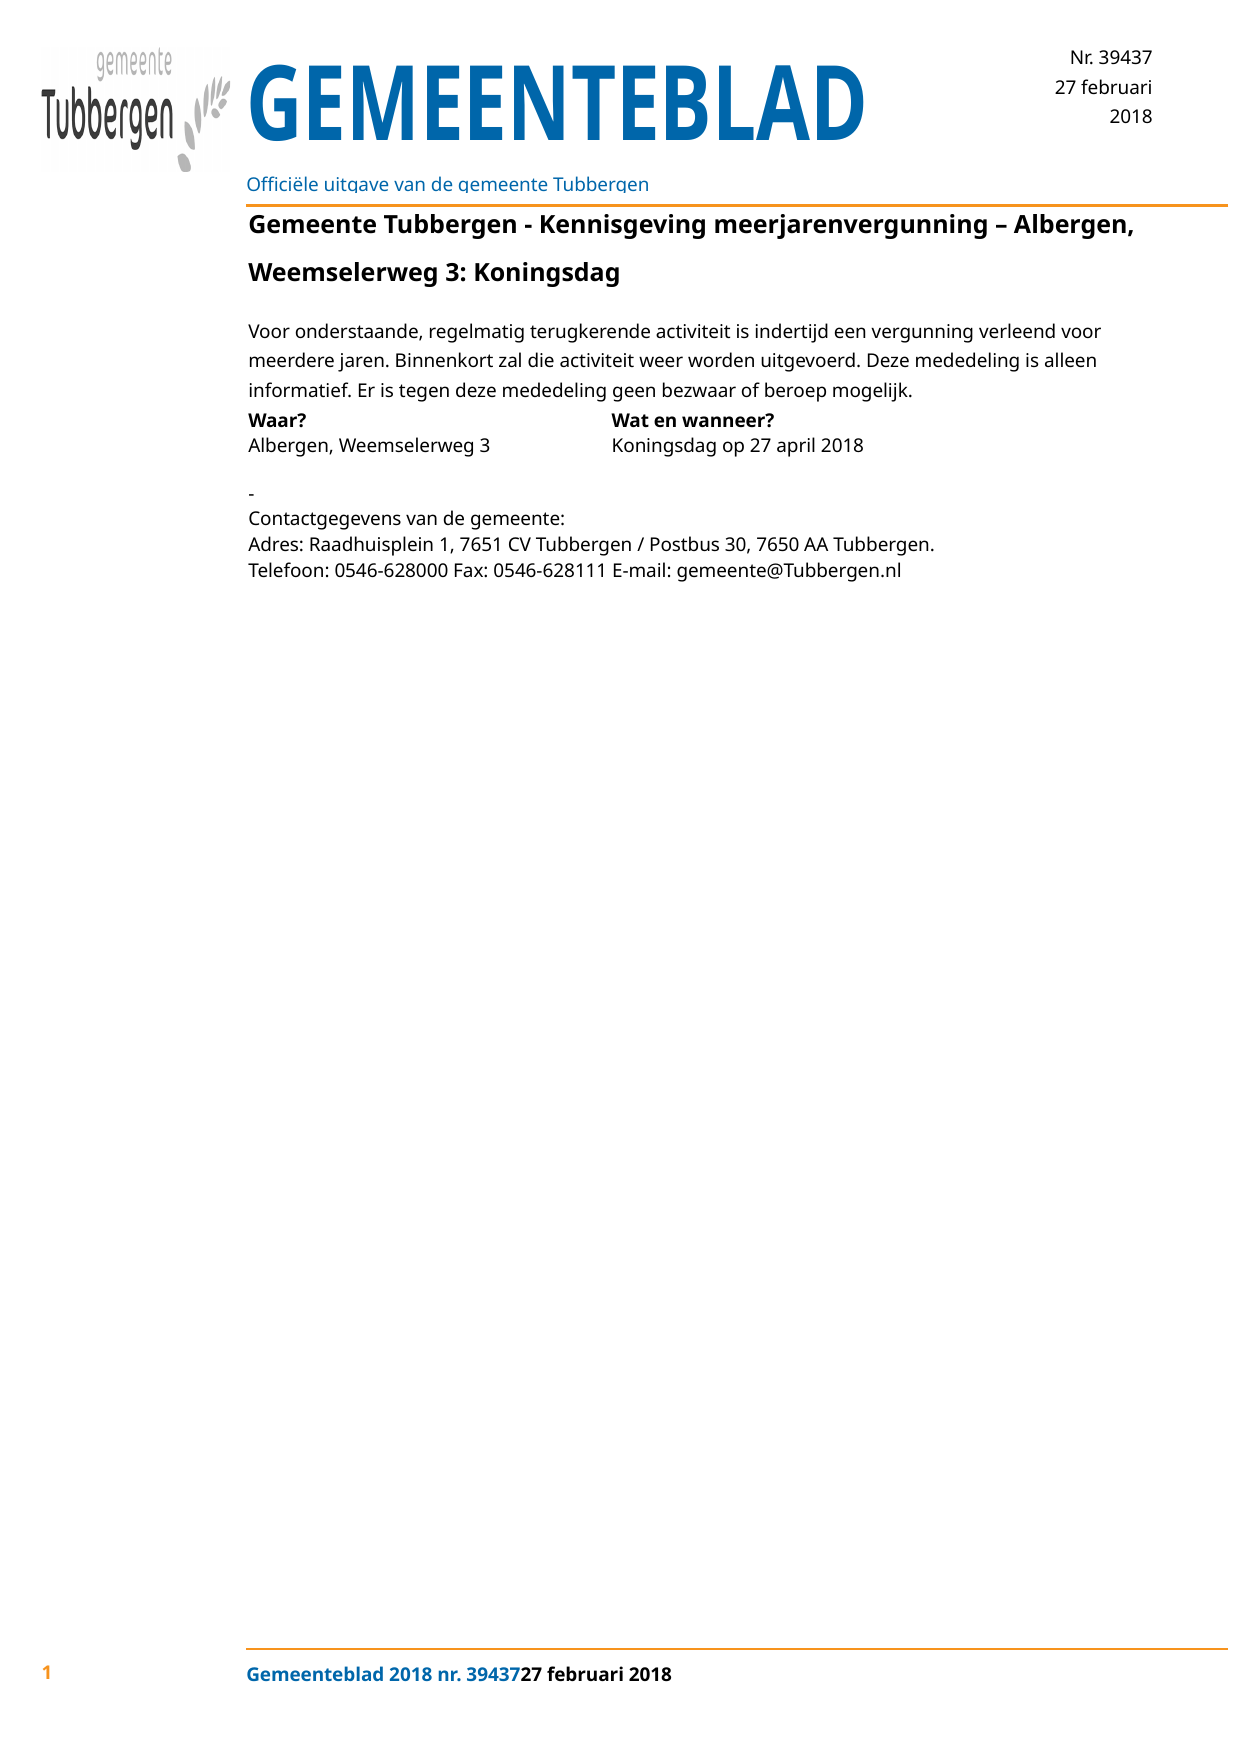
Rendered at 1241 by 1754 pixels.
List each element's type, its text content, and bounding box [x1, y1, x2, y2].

table_header Wat en wanneer? [611, 407, 1152, 432]
text Contactgegevens van de gemeente: [248, 505, 1152, 531]
text Telefoon: 0546-628000 Fax: 0546-628111 E-mail: gemeente@Tubbergen.nl [248, 557, 1152, 583]
text Voor onderstaande, regelmatig terugkerende activiteit is indertijd een vergunning verleend voor meerdere jaren. Binnenkort zal die activiteit weer worden uitgevoerd. Deze mededeling is alleen informatief. Er is tegen deze mededeling geen bezwaar of beroep mogelijk. [248, 318, 1152, 403]
picture [41, 47, 231, 172]
text Gemeente Tubbergen - Kennisgeving meerjarenvergunning – Albergen, Weemselerweg 3: Koningsdag [248, 207, 1152, 288]
table_cell Koningsdag op 27 april 2018 [611, 433, 1152, 458]
text - [248, 480, 1152, 505]
table_cell Albergen, Weemselerweg 3 [248, 433, 611, 458]
table_header Waar? [248, 407, 611, 432]
text Adres: Raadhuisplein 1, 7651 CV Tubbergen / Postbus 30, 7650 AA Tubbergen. [248, 531, 1152, 557]
